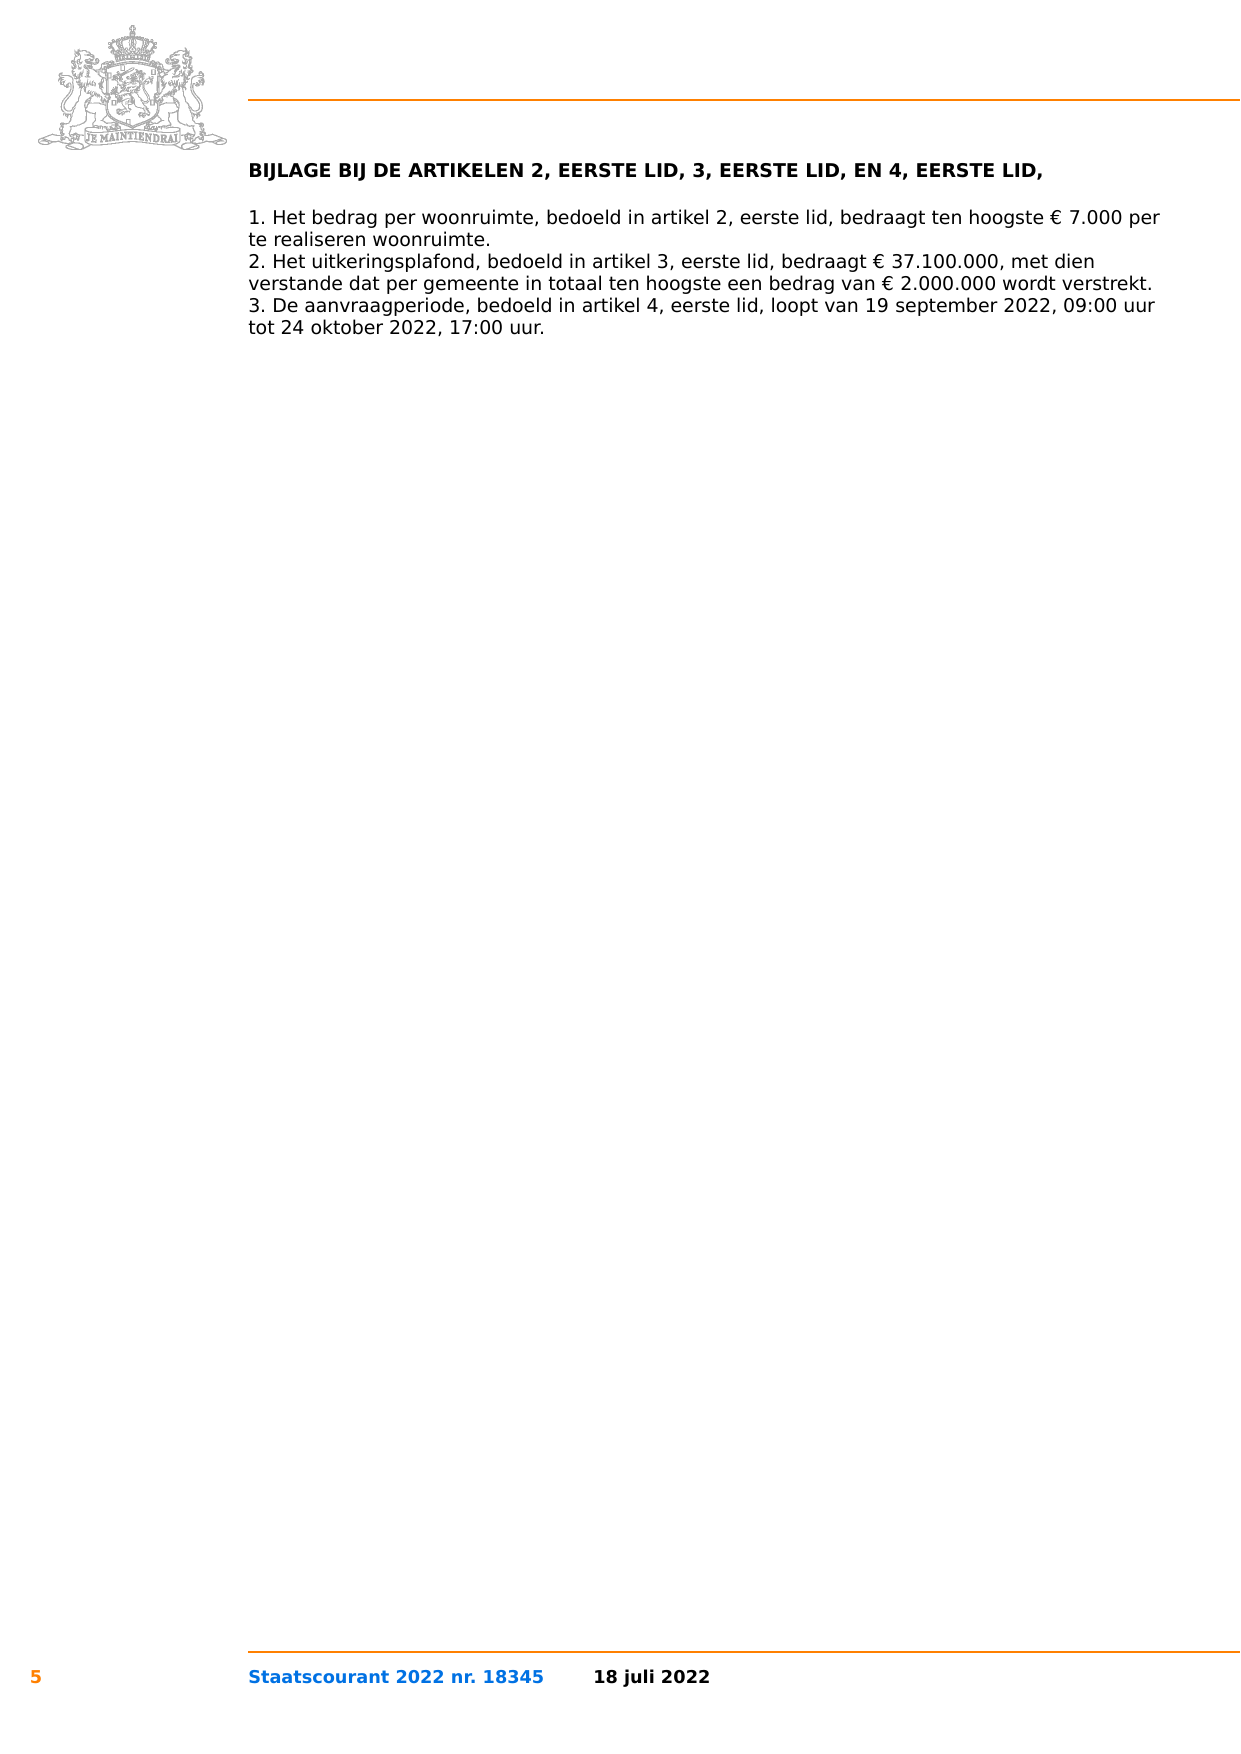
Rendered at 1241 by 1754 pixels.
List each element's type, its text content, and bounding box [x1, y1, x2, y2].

text 2. Het uitkeringsplafond, bedoeld in artikel 3, eerste lid, bedraagt € 37.100.000, met dien verstande dat per gemeente in totaal ten hoogste een bedrag van € 2.000.000 wordt verstrekt. [248, 251, 1163, 295]
picture [38, 25, 227, 150]
text 1. Het bedrag per woonruimte, bedoeld in artikel 2, eerste lid, bedraagt ten hoogste € 7.000 per te realiseren woonruimte. [248, 207, 1163, 251]
text 3. De aanvraagperiode, bedoeld in artikel 4, eerste lid, loopt van 19 september 2022, 09:00 uur tot 24 oktober 2022, 17:00 uur. [248, 295, 1163, 339]
subtitle BIJLAGE BIJ DE ARTIKELEN 2, EERSTE LID, 3, EERSTE LID, EN 4, EERSTE LID, [248, 160, 1163, 182]
